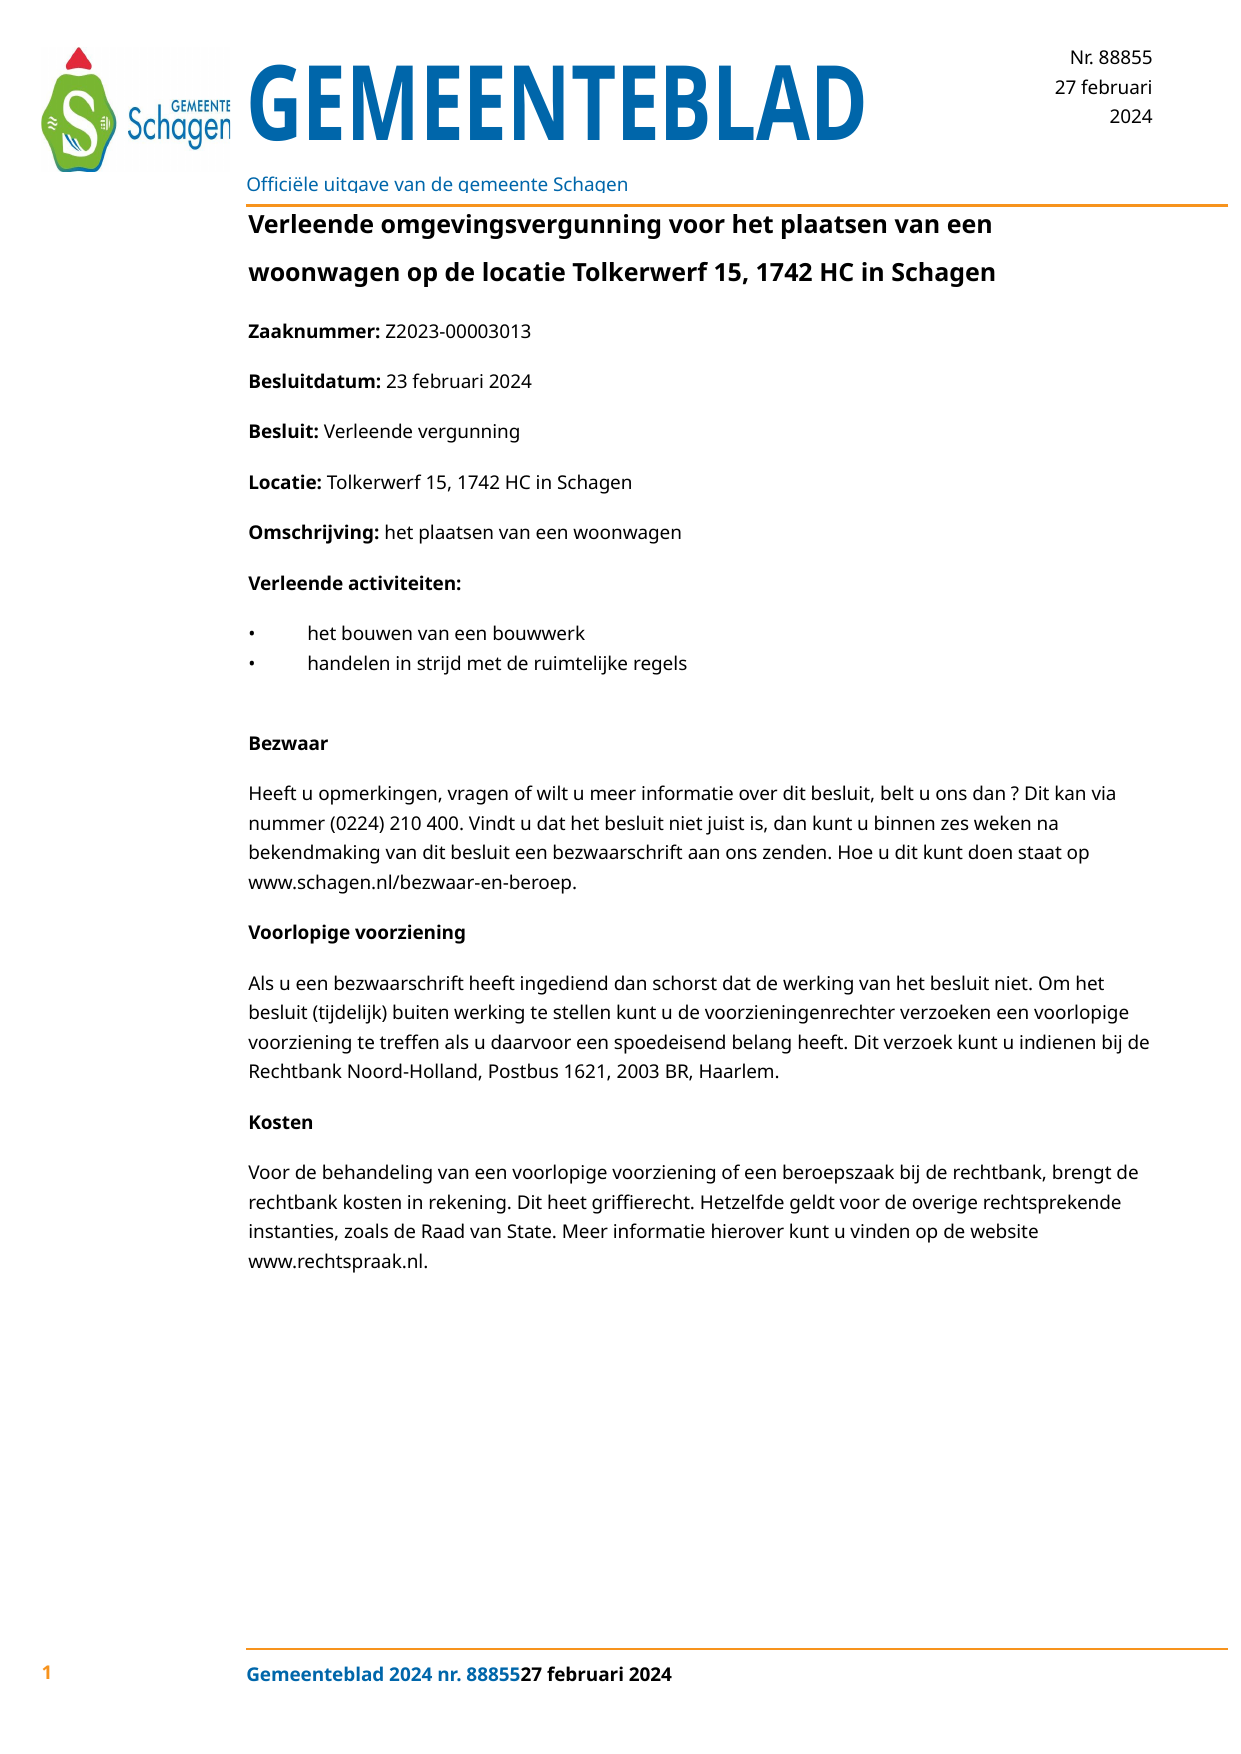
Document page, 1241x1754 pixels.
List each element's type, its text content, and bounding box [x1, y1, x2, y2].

text Heeft u opmerkingen, vragen of wilt u meer informatie over dit besluit, belt u ons dan ? Dit kan via nummer (0224) 210 400. Vindt u dat het besluit niet juist is, dan kunt u binnen zes weken na bekendmaking van dit besluit een bezwaarschrift aan ons zenden. Hoe u dit kunt doen staat op www.schagen.nl/bezwaar-en-beroep. [248, 780, 1152, 895]
text Besluit: Verleende vergunning [248, 419, 1152, 444]
text Voor de behandeling van een voorlopige voorziening of een beroepszaak bij de rechtbank, brengt de rechtbank kosten in rekening. Dit heet griffierecht. Hetzelfde geldt voor de overige rechtsprekende instanties, zoals de Raad van State. Meer informatie hierover kunt u vinden op de website www.rechtspraak.nl. [248, 1159, 1152, 1274]
list het bouwen van een bouwwerk [248, 620, 1152, 646]
text Omschrijving: het plaatsen van een woonwagen [248, 519, 1152, 545]
text Verleende omgevingsvergunning voor het plaatsen van een woonwagen op de locatie Tolkerwerf 15, 1742 HC in Schagen [248, 207, 1152, 288]
text Locatie: Tolkerwerf 15, 1742 HC in Schagen [248, 469, 1152, 495]
text Verleende activiteiten: [248, 570, 1152, 596]
text Als u een bezwaarschrift heeft ingediend dan schorst dat de werking van het besluit niet. Om het besluit (tijdelijk) buiten werking te stellen kunt u de voorzieningenrechter verzoeken een voorlopige voorziening te treffen als u daarvoor een spoedeisend belang heeft. Dit verzoek kunt u indienen bij de Rechtbank Noord-Holland, Postbus 1621, 2003 BR, Haarlem. [248, 970, 1152, 1084]
text Zaaknummer: Z2023-00003013 [248, 318, 1152, 344]
text Bezwaar [248, 730, 1152, 756]
list handelen in strijd met de ruimtelijke regels [248, 650, 1152, 676]
text Voorlopige voorziening [248, 919, 1152, 945]
text Kosten [248, 1109, 1152, 1135]
picture [41, 47, 231, 172]
text Besluitdatum: 23 februari 2024 [248, 368, 1152, 394]
